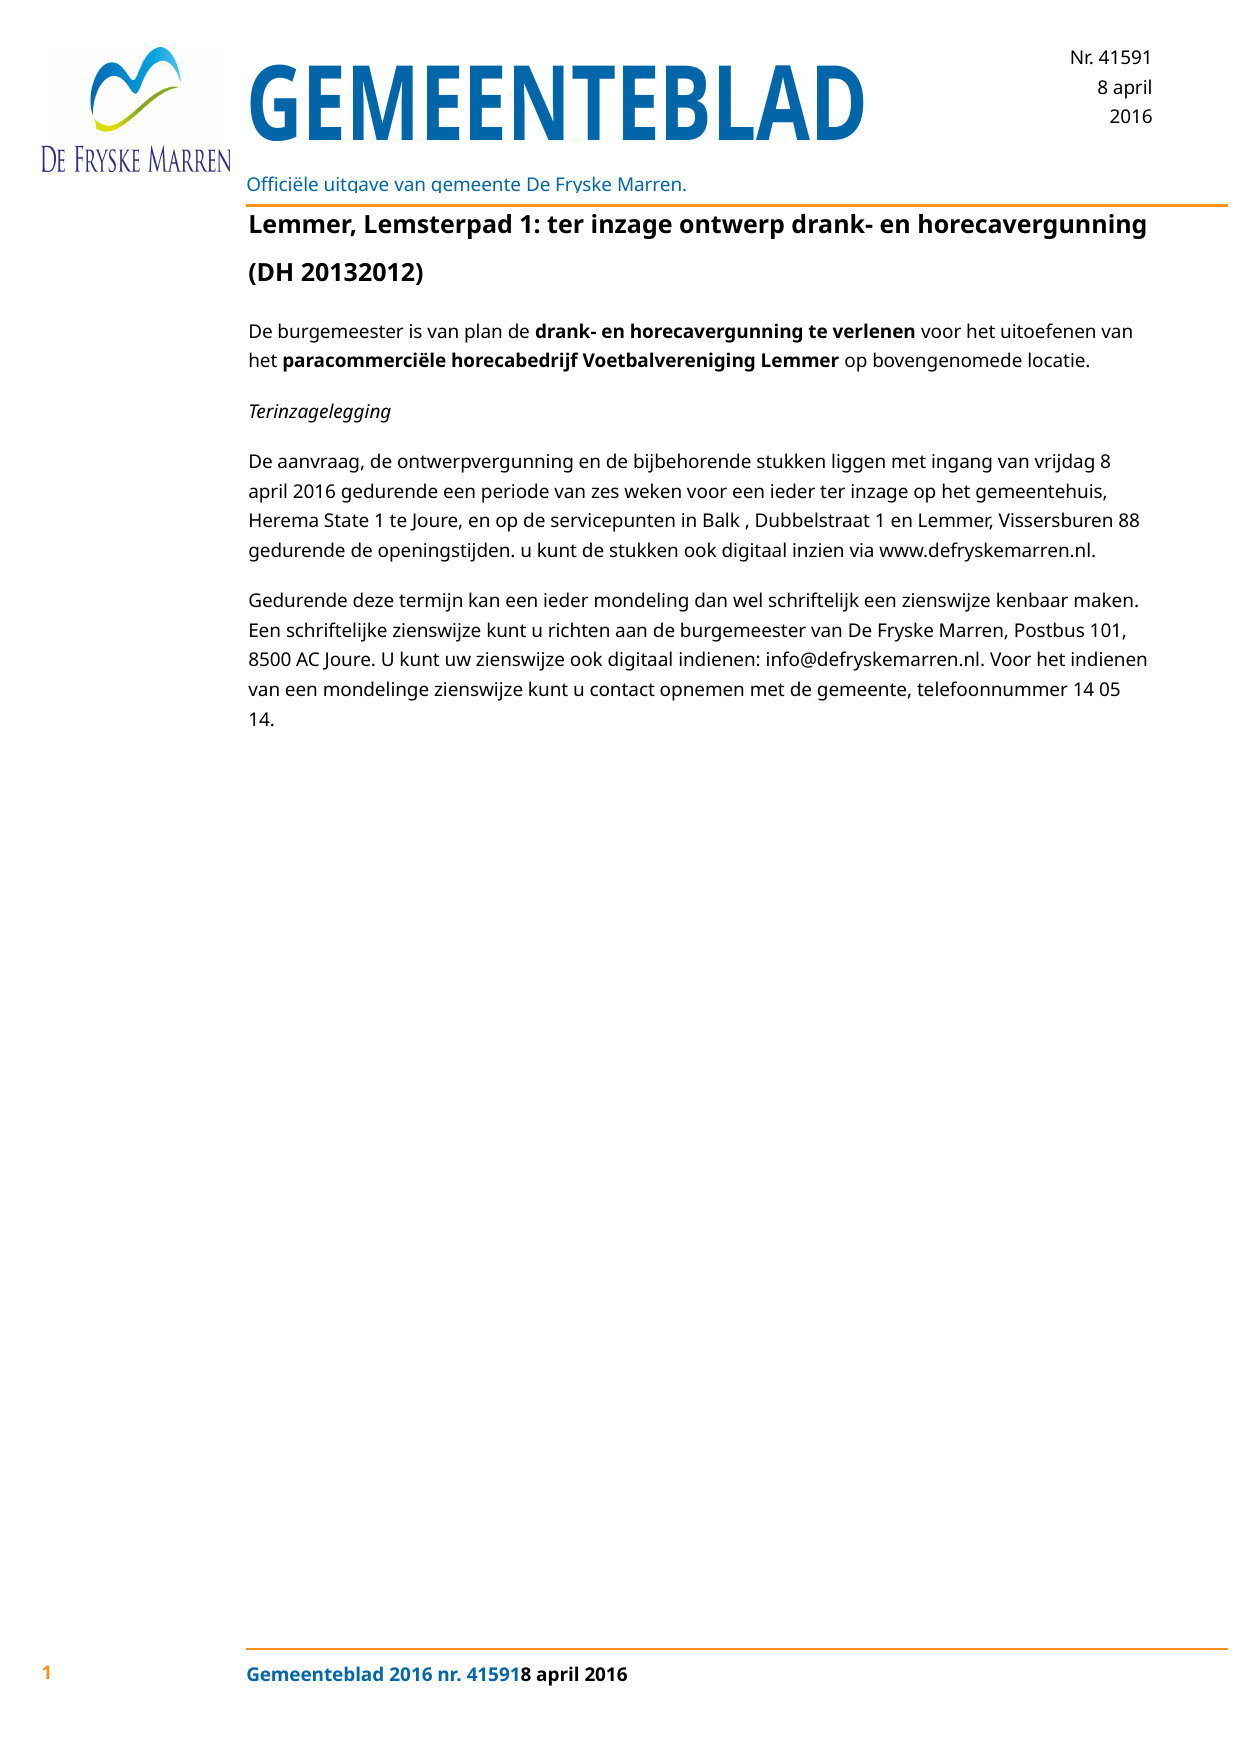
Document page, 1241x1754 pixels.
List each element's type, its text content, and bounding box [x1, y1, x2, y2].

text Gedurende deze termijn kan een ieder mondeling dan wel schriftelijk een zienswijze kenbaar maken. Een schriftelijke zienswijze kunt u richten aan de burgemeester van De Fryske Marren, Postbus 101, 8500 AC Joure. U kunt uw zienswijze ook digitaal indienen: info@defryskemarren.nl. Voor het indienen van een mondelinge zienswijze kunt u contact opnemen met de gemeente, telefoonnummer 14 05 14. [248, 587, 1152, 732]
text Terinzagelegging [248, 398, 1152, 424]
text De burgemeester is van plan de drank- en horecavergunning te verlenen voor het uitoefenen van het paracommerciële horecabedrijf Voetbalvereniging Lemmer op bovengenomede locatie. [248, 318, 1152, 373]
text De aanvraag, de ontwerpvergunning en de bijbehorende stukken liggen met ingang van vrijdag 8 april 2016 gedurende een periode van zes weken voor een ieder ter inzage op het gemeentehuis, Herema State 1 te Joure, en op de servicepunten in Balk , Dubbelstraat 1 en Lemmer, Vissersburen 88 gedurende de openingstijden. u kunt de stukken ook digitaal inzien via www.defryskemarren.nl. [248, 448, 1152, 563]
text Lemmer, Lemsterpad 1: ter inzage ontwerp drank- en horecavergunning (DH 20132012) [248, 207, 1152, 288]
picture [41, 47, 231, 172]
